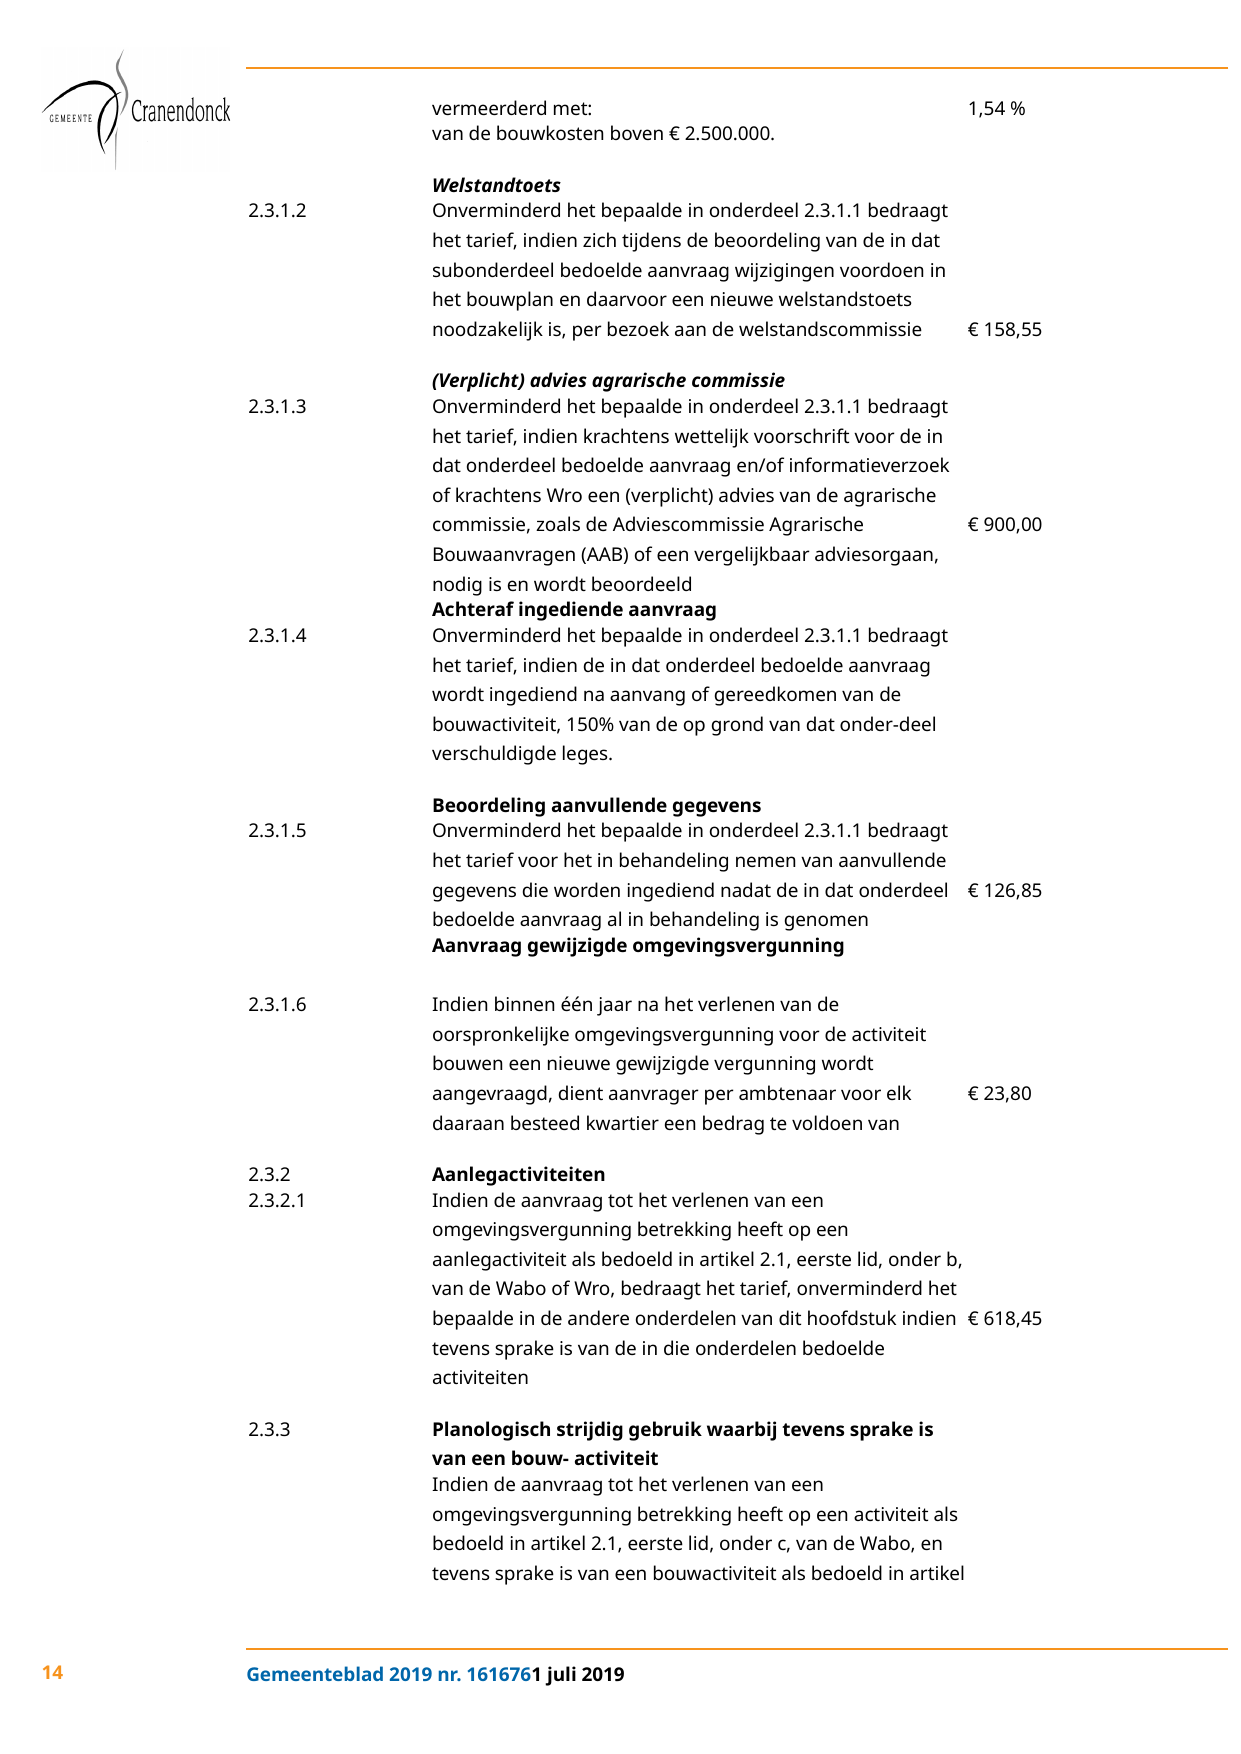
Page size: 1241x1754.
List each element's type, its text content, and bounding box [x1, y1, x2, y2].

table_cell 2.3.2.1 [248, 1187, 432, 1390]
table_cell Indien de aanvraag tot het verlenen van een omgevingsvergunning betrekking heeft op een activiteit als bedoeld in artikel 2.1, eerste lid, onder c, van de Wabo, en tevens sprake is van een bouwactiviteit als bedoeld in artikel [432, 1471, 968, 1586]
table_cell € 126,85 [968, 818, 1152, 932]
table_cell [968, 1390, 1152, 1416]
table_cell Aanlegactiviteiten [432, 1161, 968, 1187]
table_cell Aanvraag gewijzigde omgevingsvergunning Indien binnen één jaar na het verlenen van de oorspronkelijke omgevingsvergunning voor de activiteit bouwen een nieuwe gewijzigde vergunning wordt aangevraagd, dient aanvrager per ambtenaar voor elk daaraan besteed kwartier een bedrag te voldoen van [432, 932, 968, 1135]
table_cell [248, 766, 432, 792]
table_cell 2.3.1.5 [248, 818, 432, 932]
table_cell [968, 766, 1152, 792]
table_cell Onverminderd het bepaalde in onderdeel 2.3.1.1 bedraagt het tarief, indien zich tijdens de beoordeling van de in dat subonderdeel bedoelde aanvraag wijzigingen voordoen in het bouwplan en daarvoor een nieuwe welstandstoets noodzakelijk is, per bezoek aan de welstandscommissie [432, 198, 968, 342]
table_cell [968, 622, 1152, 766]
table_cell [248, 596, 432, 622]
table_cell [432, 342, 968, 367]
table_cell [968, 121, 1152, 146]
table_cell Beoordeling aanvullende gegevens [432, 792, 968, 818]
table_cell 2.3.3 [248, 1416, 432, 1471]
table_cell Onverminderd het bepaalde in onderdeel 2.3.1.1 bedraagt het tarief, indien krachtens wettelijk voorschrift voor de in dat onderdeel bedoelde aanvraag en/of informatieverzoek of krachtens Wro een (verplicht) advies van de agrarische commissie, zoals de Adviescommissie Agrarische Bouwaanvragen (AAB) of een vergelijkbaar adviesorgaan, nodig is en wordt beoordeeld [432, 393, 968, 596]
table_cell [248, 1471, 432, 1586]
table_cell [248, 368, 432, 393]
table_cell [248, 95, 432, 121]
table_cell 2.3.1.3 [248, 393, 432, 596]
table_cell [248, 1390, 432, 1416]
picture [41, 47, 231, 172]
table_cell [248, 342, 432, 367]
table_cell € 23,80 [968, 932, 1152, 1135]
table_cell 2.3.1.6 [248, 932, 432, 1135]
table_cell [432, 766, 968, 792]
table_cell [968, 1416, 1152, 1471]
table_cell [968, 792, 1152, 818]
table_cell [432, 1390, 968, 1416]
table_cell 1,54 % [968, 95, 1152, 121]
table_cell Planologisch strijdig gebruik waarbij tevens sprake is van een bouw- activiteit [432, 1416, 968, 1471]
table_cell [248, 121, 432, 146]
table_cell [968, 342, 1152, 367]
table_cell [248, 1135, 432, 1161]
table_cell vermeerderd met: [432, 95, 968, 121]
table_cell € 900,00 [968, 393, 1152, 596]
table_cell [248, 792, 432, 818]
table_cell [248, 172, 432, 198]
table_cell 2.3.1.2 [248, 198, 432, 342]
table_cell 2.3.1.4 [248, 622, 432, 766]
table_cell [968, 172, 1152, 198]
table_cell € 618,45 [968, 1187, 1152, 1390]
table_cell [248, 146, 432, 172]
table_cell 2.3.2 [248, 1161, 432, 1187]
table_cell [968, 596, 1152, 622]
table_cell (Verplicht) advies agrarische commissie [432, 368, 968, 393]
table_cell Welstandtoets [432, 172, 968, 198]
table_cell van de bouwkosten boven € 2.500.000. [432, 121, 968, 146]
table_cell € 158,55 [968, 198, 1152, 342]
table_cell [968, 1135, 1152, 1161]
table_cell [968, 146, 1152, 172]
table_cell Onverminderd het bepaalde in onderdeel 2.3.1.1 bedraagt het tarief voor het in behandeling nemen van aanvullende gegevens die worden ingediend nadat de in dat onderdeel bedoelde aanvraag al in behandeling is genomen [432, 818, 968, 932]
table_cell [432, 146, 968, 172]
table_cell Achteraf ingediende aanvraag [432, 596, 968, 622]
table_cell [432, 1135, 968, 1161]
table_cell Onverminderd het bepaalde in onderdeel 2.3.1.1 bedraagt het tarief, indien de in dat onderdeel bedoelde aanvraag wordt ingediend na aanvang of gereedkomen van de bouwactiviteit, 150% van de op grond van dat onder-deel verschuldigde leges. [432, 622, 968, 766]
table_cell [968, 368, 1152, 393]
table_cell [968, 1161, 1152, 1187]
table_cell [968, 1471, 1152, 1586]
table_cell Indien de aanvraag tot het verlenen van een omgevingsvergunning betrekking heeft op een aanlegactiviteit als bedoeld in artikel 2.1, eerste lid, onder b, van de Wabo of Wro, bedraagt het tarief, onverminderd het bepaalde in de andere onderdelen van dit hoofdstuk indien tevens sprake is van de in die onderdelen bedoelde activiteiten [432, 1187, 968, 1390]
